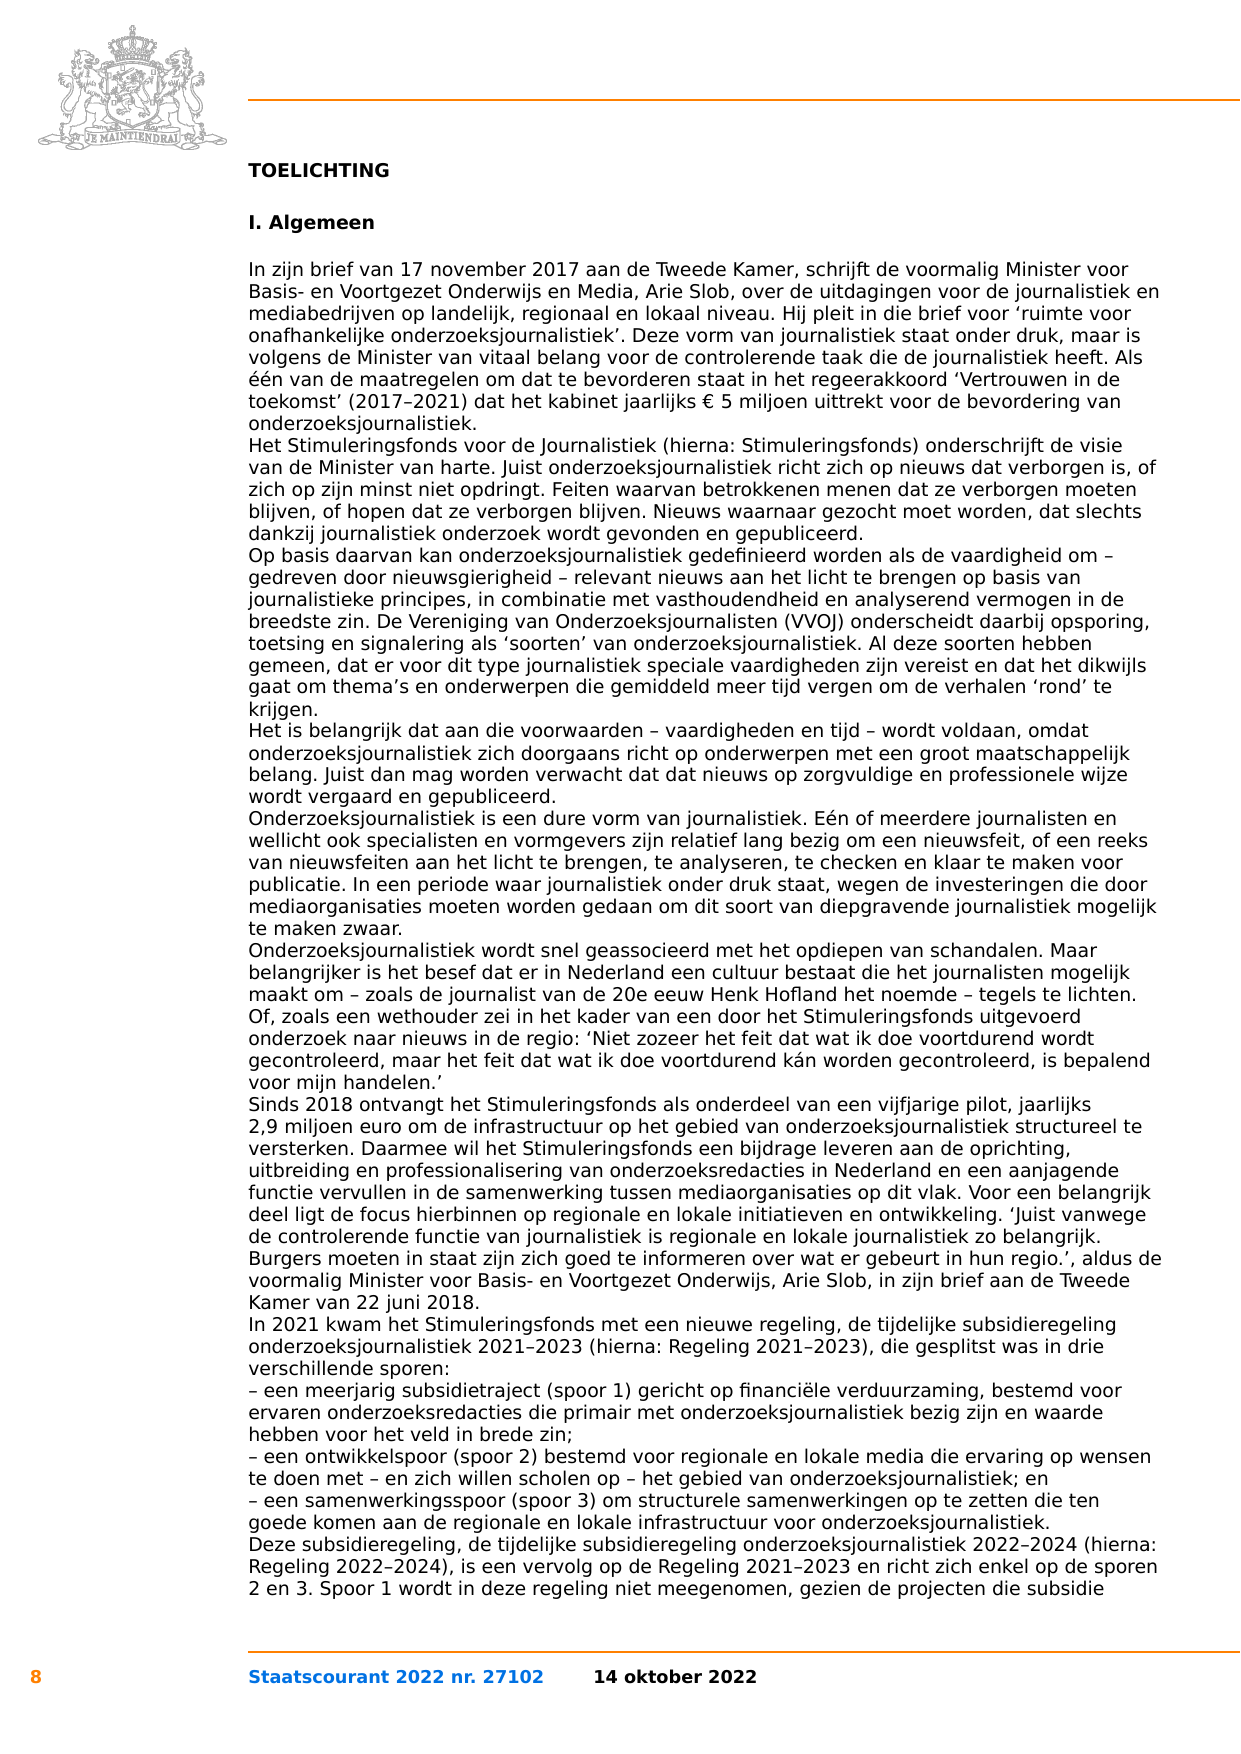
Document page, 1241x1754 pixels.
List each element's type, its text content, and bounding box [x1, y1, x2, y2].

text Sinds 2018 ontvangt het Stimuleringsfonds als onderdeel van een vijfjarige pilot, jaarlijks 2,9 miljoen euro om de infrastructuur op het gebied van onderzoeksjournalistiek structureel te versterken. Daarmee wil het Stimuleringsfonds een bijdrage leveren aan de oprichting, uitbreiding en professionalisering van onderzoeksredacties in Nederland en een aanjagende functie vervullen in de samenwerking tussen mediaorganisaties op dit vlak. Voor een belangrijk deel ligt de focus hierbinnen op regionale en lokale initiatieven en ontwikkeling. ‘Juist vanwege de controlerende functie van journalistiek is regionale en lokale journalistiek zo belangrijk. Burgers moeten in staat zijn zich goed te informeren over wat er gebeurt in hun regio.’, aldus de voormalig Minister voor Basis- en Voortgezet Onderwijs, Arie Slob, in zijn brief aan de Tweede Kamer van 22 juni 2018. [248, 1094, 1163, 1314]
subtitle I. Algemeen [248, 212, 1163, 234]
text In zijn brief van 17 november 2017 aan de Tweede Kamer, schrijft de voormalig Minister voor Basis- en Voortgezet Onderwijs en Media, Arie Slob, over de uitdagingen voor de journalistiek en mediabedrijven op landelijk, regionaal en lokaal niveau. Hij pleit in die brief voor ‘ruimte voor onafhankelijke onderzoeksjournalistiek’. Deze vorm van journalistiek staat onder druk, maar is volgens de Minister van vitaal belang voor de controlerende taak die de journalistiek heeft. Als één van de maatregelen om dat te bevorderen staat in het regeerakkoord ‘Vertrouwen in de toekomst’ (2017–2021) dat het kabinet jaarlijks € 5 miljoen uittrekt voor de bevordering van onderzoeksjournalistiek. [248, 259, 1163, 435]
subtitle TOELICHTING [248, 160, 1163, 182]
text Het Stimuleringsfonds voor de Journalistiek (hierna: Stimuleringsfonds) onderschrijft de visie van de Minister van harte. Juist onderzoeksjournalistiek richt zich op nieuws dat verborgen is, of zich op zijn minst niet opdringt. Feiten waarvan betrokkenen menen dat ze verborgen moeten blijven, of hopen dat ze verborgen blijven. Nieuws waarnaar gezocht moet worden, dat slechts dankzij journalistiek onderzoek wordt gevonden en gepubliceerd. [248, 435, 1163, 544]
text Onderzoeksjournalistiek wordt snel geassocieerd met het opdiepen van schandalen. Maar belangrijker is het besef dat er in Nederland een cultuur bestaat die het journalisten mogelijk maakt om – zoals de journalist van de 20e eeuw Henk Hofland het noemde – tegels te lichten. Of, zoals een wethouder zei in het kader van een door het Stimuleringsfonds uitgevoerd onderzoek naar nieuws in de regio: ‘Niet zozeer het feit dat wat ik doe voortdurend wordt gecontroleerd, maar het feit dat wat ik doe voortdurend kán worden gecontroleerd, is bepalend voor mijn handelen.’ [248, 940, 1163, 1094]
text – een samenwerkingsspoor (spoor 3) om structurele samenwerkingen op te zetten die ten goede komen aan de regionale en lokale infrastructuur voor onderzoeksjournalistiek. [248, 1490, 1163, 1534]
text Op basis daarvan kan onderzoeksjournalistiek gedefinieerd worden als de vaardigheid om – gedreven door nieuwsgierigheid – relevant nieuws aan het licht te brengen op basis van journalistieke principes, in combinatie met vasthoudendheid en analyserend vermogen in de breedste zin. De Vereniging van Onderzoeksjournalisten (VVOJ) onderscheidt daarbij opsporing, toetsing en signalering als ‘soorten’ van onderzoeksjournalistiek. Al deze soorten hebben gemeen, dat er voor dit type journalistiek speciale vaardigheden zijn vereist en dat het dikwijls gaat om thema’s en onderwerpen die gemiddeld meer tijd vergen om de verhalen ‘rond’ te krijgen. [248, 544, 1163, 720]
picture [38, 25, 227, 150]
text Onderzoeksjournalistiek is een dure vorm van journalistiek. Eén of meerdere journalisten en wellicht ook specialisten en vormgevers zijn relatief lang bezig om een nieuwsfeit, of een reeks van nieuwsfeiten aan het licht te brengen, te analyseren, te checken en klaar te maken voor publicatie. In een periode waar journalistiek onder druk staat, wegen de investeringen die door mediaorganisaties moeten worden gedaan om dit soort van diepgravende journalistiek mogelijk te maken zwaar. [248, 808, 1163, 940]
text In 2021 kwam het Stimuleringsfonds met een nieuwe regeling, de tijdelijke subsidieregeling onderzoeksjournalistiek 2021–2023 (hierna: Regeling 2021–2023), die gesplitst was in drie verschillende sporen: [248, 1314, 1163, 1380]
text – een meerjarig subsidietraject (spoor 1) gericht op financiële verduurzaming, bestemd voor ervaren onderzoeksredacties die primair met onderzoeksjournalistiek bezig zijn en waarde hebben voor het veld in brede zin; [248, 1380, 1163, 1446]
text – een ontwikkelspoor (spoor 2) bestemd voor regionale en lokale media die ervaring op wensen te doen met – en zich willen scholen op – het gebied van onderzoeksjournalistiek; en [248, 1446, 1163, 1490]
text Het is belangrijk dat aan die voorwaarden – vaardigheden en tijd – wordt voldaan, omdat onderzoeksjournalistiek zich doorgaans richt op onderwerpen met een groot maatschappelijk belang. Juist dan mag worden verwacht dat dat nieuws op zorgvuldige en professionele wijze wordt vergaard en gepubliceerd. [248, 720, 1163, 808]
text Deze subsidieregeling, de tijdelijke subsidieregeling onderzoeksjournalistiek 2022–2024 (hierna: Regeling 2022–2024), is een vervolg op de Regeling 2021–2023 en richt zich enkel op de sporen 2 en 3. Spoor 1 wordt in deze regeling niet meegenomen, gezien de projecten die subsidie [248, 1534, 1163, 1599]
